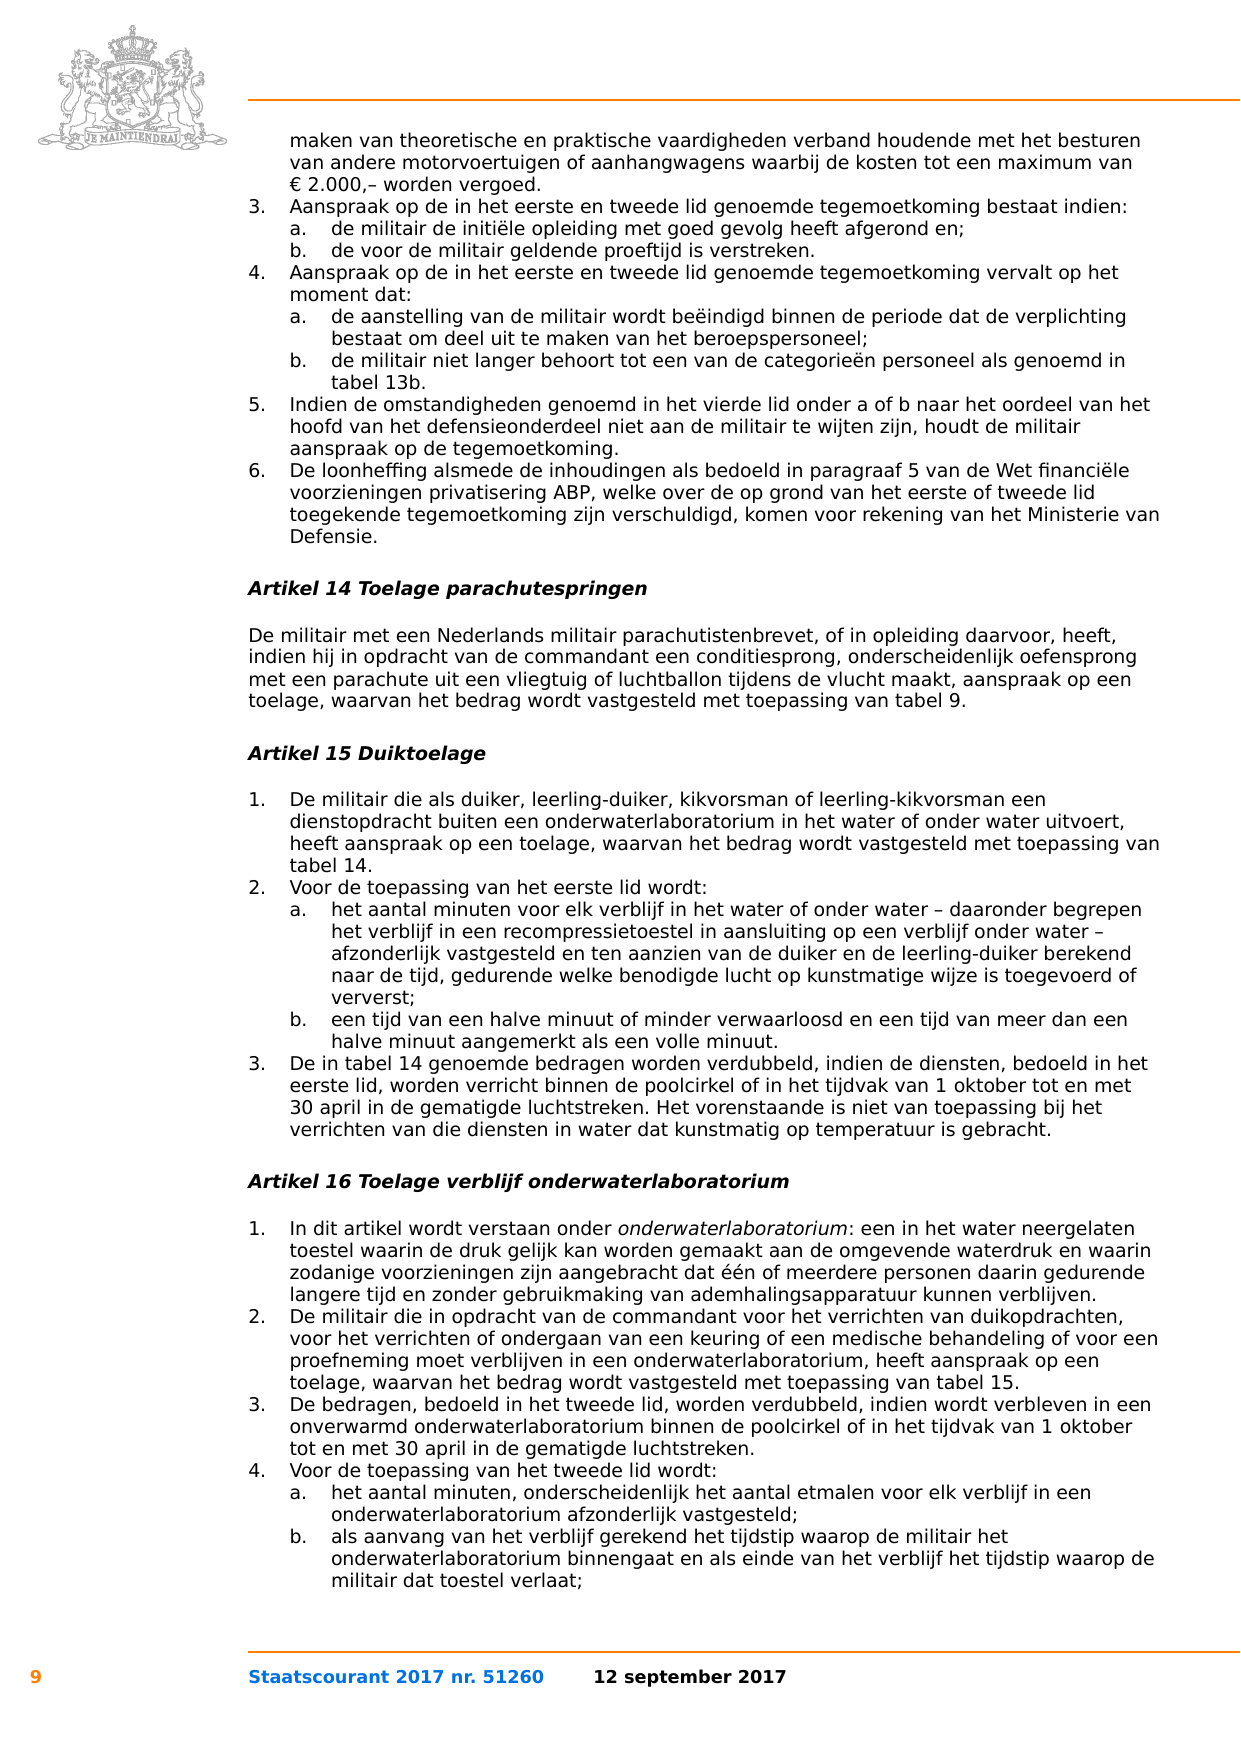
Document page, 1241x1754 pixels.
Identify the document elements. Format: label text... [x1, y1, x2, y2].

subtitle Artikel 14 Toelage parachutespringen [248, 577, 1163, 599]
text b. de militair niet langer behoort tot een van de categorieën personeel als genoemd in tabel 13b. [289, 350, 1163, 394]
text 3. De in tabel 14 genoemde bedragen worden verdubbeld, indien de diensten, bedoeld in het eerste lid, worden verricht binnen de poolcirkel of in het tijdvak van 1 oktober tot en met 30 april in de gematigde luchtstreken. Het vorenstaande is niet van toepassing bij het verrichten van die diensten in water dat kunstmatig op temperatuur is gebracht. [248, 1053, 1163, 1141]
text 3. Aanspraak op de in het eerste en tweede lid genoemde tegemoetkoming bestaat indien: [248, 196, 1163, 218]
subtitle Artikel 15 Duiktoelage [248, 742, 1163, 764]
text 6. De loonheffing alsmede de inhoudingen als bedoeld in paragraaf 5 van de Wet financiële voorzieningen privatisering ABP, welke over de op grond van het eerste of tweede lid toegekende tegemoetkoming zijn verschuldigd, komen voor rekening van het Ministerie van Defensie. [248, 459, 1163, 547]
text 1. In dit artikel wordt verstaan onder onderwaterlaboratorium: een in het water neergelaten toestel waarin de druk gelijk kan worden gemaakt aan de omgevende waterdruk en waarin zodanige voorzieningen zijn aangebracht dat één of meerdere personen daarin gedurende langere tijd en zonder gebruikmaking van ademhalingsapparatuur kunnen verblijven. [248, 1218, 1163, 1306]
text b. een tijd van een halve minuut of minder verwaarloosd en een tijd van meer dan een halve minuut aangemerkt als een volle minuut. [289, 1009, 1163, 1053]
text a. de aanstelling van de militair wordt beëindigd binnen de periode dat de verplichting bestaat om deel uit te maken van het beroepspersoneel; [289, 306, 1163, 350]
text 4. Aanspraak op de in het eerste en tweede lid genoemde tegemoetkoming vervalt op het moment dat: [248, 262, 1163, 306]
subtitle Artikel 16 Toelage verblijf onderwaterlaboratorium [248, 1171, 1163, 1193]
text 2. De militair die in opdracht van de commandant voor het verrichten van duikopdrachten, voor het verrichten of ondergaan van een keuring of een medische behandeling of voor een proefneming moet verblijven in een onderwaterlaboratorium, heeft aanspraak op een toelage, waarvan het bedrag wordt vastgesteld met toepassing van tabel 15. [248, 1306, 1163, 1394]
text b. de voor de militair geldende proeftijd is verstreken. [289, 240, 1163, 262]
text 1. De militair die als duiker, leerling-duiker, kikvorsman of leerling-kikvorsman een dienstopdracht buiten een onderwaterlaboratorium in het water of onder water uitvoert, heeft aanspraak op een toelage, waarvan het bedrag wordt vastgesteld met toepassing van tabel 14. [248, 789, 1163, 877]
text maken van theoretische en praktische vaardigheden verband houdende met het besturen van andere motorvoertuigen of aanhangwagens waarbij de kosten tot een maximum van € 2.000,– worden vergoed. [248, 130, 1163, 196]
text 2. Voor de toepassing van het eerste lid wordt: [248, 877, 1163, 899]
text 3. De bedragen, bedoeld in het tweede lid, worden verdubbeld, indien wordt verbleven in een onverwarmd onderwaterlaboratorium binnen de poolcirkel of in het tijdvak van 1 oktober tot en met 30 april in de gematigde luchtstreken. [248, 1394, 1163, 1460]
text 5. Indien de omstandigheden genoemd in het vierde lid onder a of b naar het oordeel van het hoofd van het defensieonderdeel niet aan de militair te wijten zijn, houdt de militair aanspraak op de tegemoetkoming. [248, 394, 1163, 459]
text a. het aantal minuten, onderscheidenlijk het aantal etmalen voor elk verblijf in een onderwaterlaboratorium afzonderlijk vastgesteld; [289, 1482, 1163, 1526]
text a. het aantal minuten voor elk verblijf in het water of onder water – daaronder begrepen het verblijf in een recompressietoestel in aansluiting op een verblijf onder water – afzonderlijk vastgesteld en ten aanzien van de duiker en de leerling-duiker berekend naar de tijd, gedurende welke benodigde lucht op kunstmatige wijze is toegevoerd of ververst; [289, 899, 1163, 1009]
text 4. Voor de toepassing van het tweede lid wordt: [248, 1460, 1163, 1482]
text De militair met een Nederlands militair parachutistenbrevet, of in opleiding daarvoor, heeft, indien hij in opdracht van de commandant een conditiesprong, onderscheidenlijk oefensprong met een parachute uit een vliegtuig of luchtballon tijdens de vlucht maakt, aanspraak op een toelage, waarvan het bedrag wordt vastgesteld met toepassing van tabel 9. [248, 624, 1163, 712]
picture [38, 25, 227, 150]
text a. de militair de initiële opleiding met goed gevolg heeft afgerond en; [289, 218, 1163, 240]
text b. als aanvang van het verblijf gerekend het tijdstip waarop de militair het onderwaterlaboratorium binnengaat en als einde van het verblijf het tijdstip waarop de militair dat toestel verlaat; [289, 1526, 1163, 1592]
